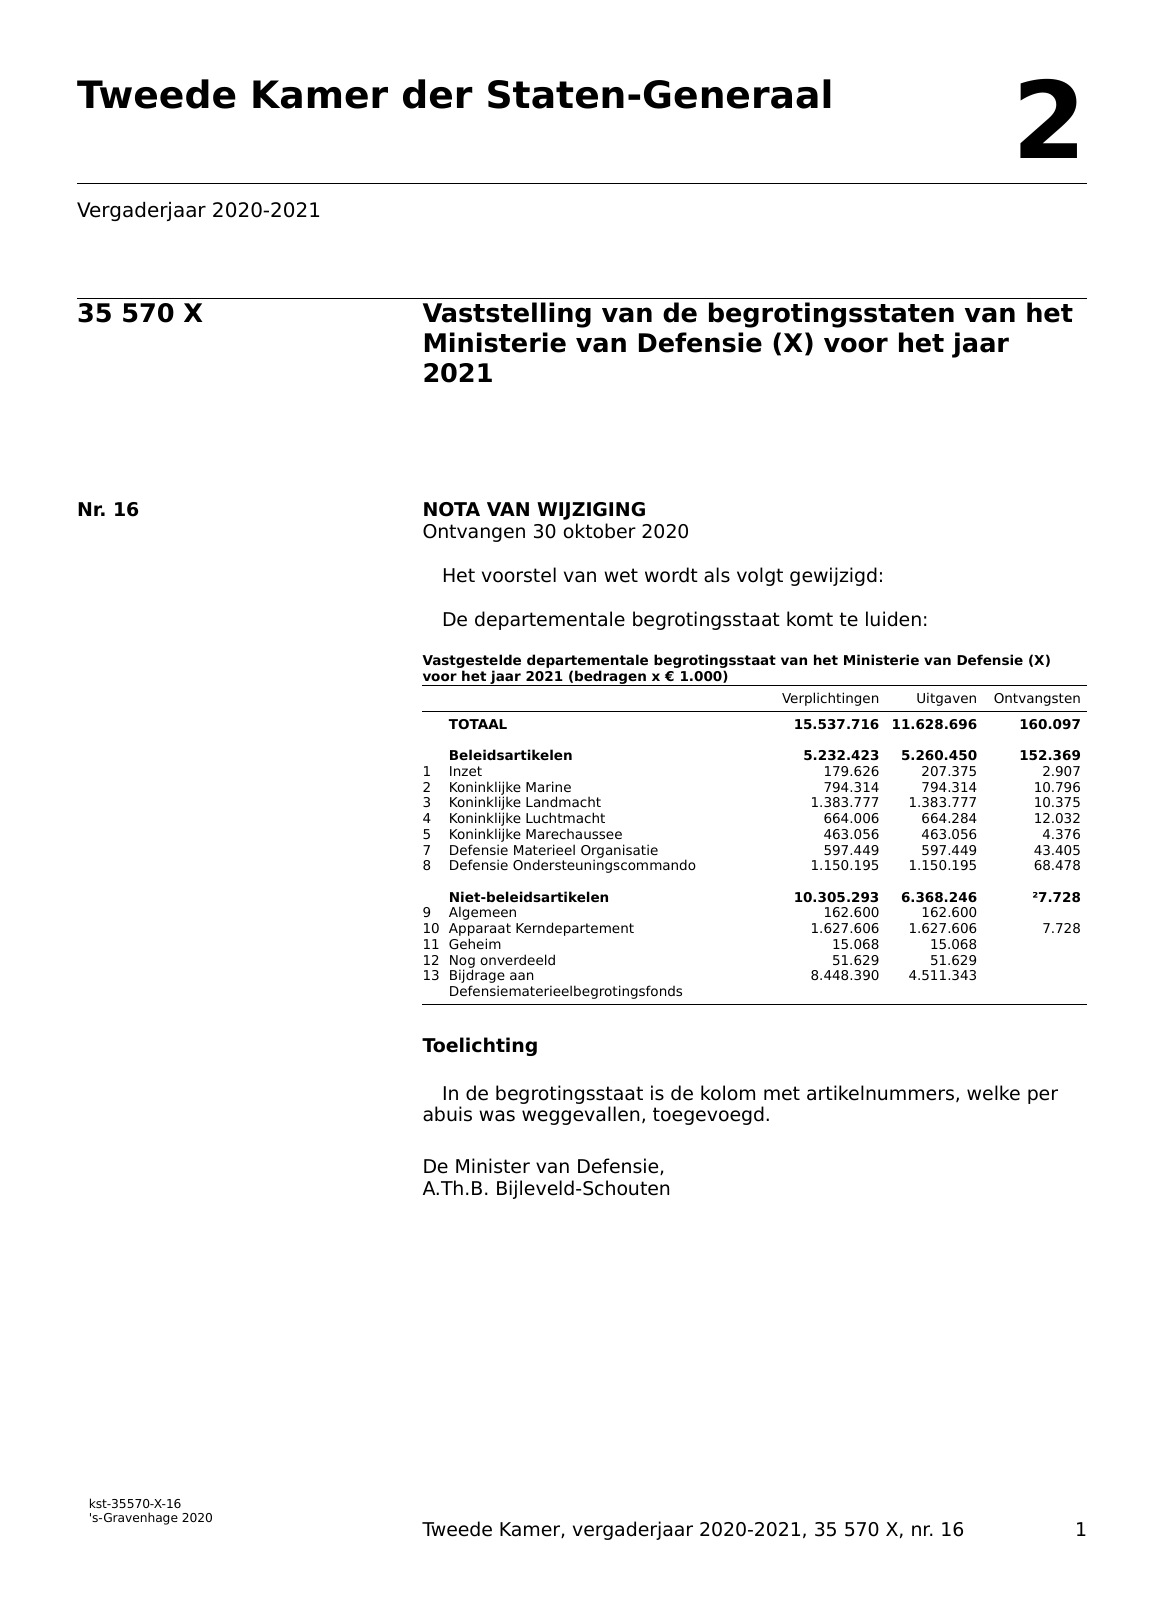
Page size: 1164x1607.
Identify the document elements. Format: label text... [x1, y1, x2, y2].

table_cell [983, 953, 1087, 968]
table_cell 51.629 [885, 953, 983, 968]
table_cell 13 [422, 968, 443, 1004]
table_cell 11.628.696 [885, 712, 983, 732]
table_cell [763, 874, 885, 889]
table_cell Defensie Ondersteuningscommando [443, 858, 762, 874]
table_cell 3 [422, 795, 443, 811]
table_cell 152.369 [983, 748, 1087, 764]
table_cell 4.511.343 [885, 968, 983, 1004]
table_cell 207.375 [885, 764, 983, 779]
table_cell Algemeen [443, 905, 762, 921]
table_cell 12 [422, 953, 443, 968]
table_cell 179.626 [763, 764, 885, 779]
table_cell Bijdrage aan Defensiematerieelbegrotingsfonds [443, 968, 762, 1004]
table_cell 10 [422, 921, 443, 937]
table_cell 664.006 [763, 811, 885, 827]
table_cell Nog onverdeeld [443, 953, 762, 968]
table_cell Beleidsartikelen [443, 748, 762, 764]
table_cell Koninklijke Landmacht [443, 795, 762, 811]
table_cell 463.056 [763, 827, 885, 842]
table_header 2 [886, 59, 1087, 183]
table_cell 463.056 [885, 827, 983, 842]
table_cell 9 [422, 905, 443, 921]
table_cell 597.449 [763, 843, 885, 858]
table_cell [763, 732, 885, 748]
table_cell Geheim [443, 937, 762, 952]
text De Minister van Defensie, A.Th.B. Bijleveld-Schouten [422, 1156, 1087, 1200]
table_cell [422, 712, 443, 732]
table_cell Vergaderjaar 2020-2021 [77, 184, 1087, 298]
text kst-35570-X-16 [88, 1497, 323, 1511]
table_cell 794.314 [763, 780, 885, 795]
table_cell [422, 686, 443, 711]
table_cell 1.383.777 [885, 795, 983, 811]
table_cell 7 [422, 843, 443, 858]
table_cell Koninklijke Marechaussee [443, 827, 762, 842]
subtitle 35 570 X Vaststelling van de begrotingsstaten van het Ministerie van Defensie (X) voor het jaar 2021 [77, 299, 1087, 388]
table_cell 4 [422, 811, 443, 827]
table_cell 7.728 [983, 921, 1087, 937]
table_cell 15.068 [885, 937, 983, 952]
table_cell 12.032 [983, 811, 1087, 827]
table_cell 1.627.606 [763, 921, 885, 937]
table_cell [983, 905, 1087, 921]
table_cell 15.068 [763, 937, 885, 952]
table_cell 794.314 [885, 780, 983, 795]
table_cell [443, 732, 762, 748]
text 's-Gravenhage 2020 [88, 1511, 323, 1525]
table_cell 5.260.450 [885, 748, 983, 764]
table_cell 664.284 [885, 811, 983, 827]
table_cell [443, 874, 762, 889]
table_cell 1.150.195 [885, 858, 983, 874]
table_cell 162.600 [763, 905, 885, 921]
table_cell Apparaat Kerndepartement [443, 921, 762, 937]
table_cell 10.375 [983, 795, 1087, 811]
table_cell 2.907 [983, 764, 1087, 779]
table_cell 8.448.390 [763, 968, 885, 1004]
table_header Tweede Kamer der Staten-Generaal [77, 59, 886, 183]
table_cell Uitgaven [885, 686, 983, 711]
table_cell 162.600 [885, 905, 983, 921]
table_cell Koninklijke Luchtmacht [443, 811, 762, 827]
table_cell [983, 732, 1087, 748]
text Ontvangen 30 oktober 2020 [422, 521, 1087, 543]
table_cell 4.376 [983, 827, 1087, 842]
table_cell 43.405 [983, 843, 1087, 858]
table_cell [983, 968, 1087, 1004]
table_cell ²7.728 [983, 890, 1087, 905]
table_cell 160.097 [983, 712, 1087, 732]
table_cell 51.629 [763, 953, 885, 968]
table_cell Verplichtingen [763, 686, 885, 711]
text Het voorstel van wet wordt als volgt gewijzigd: [422, 565, 1087, 587]
table_cell 11 [422, 937, 443, 952]
table_cell Inzet [443, 764, 762, 779]
table_cell Ontvangsten [983, 686, 1087, 711]
table_cell [422, 732, 443, 748]
text De departementale begrotingsstaat komt te luiden: [422, 609, 1087, 631]
table_cell 6.368.246 [885, 890, 983, 905]
text In de begrotingsstaat is de kolom met artikelnummers, welke per abuis was weggevallen, toegevoegd. [422, 1082, 1087, 1126]
table_cell TOTAAL [443, 712, 762, 732]
table_cell 68.478 [983, 858, 1087, 874]
table_cell 10.305.293 [763, 890, 885, 905]
table_cell 10.796 [983, 780, 1087, 795]
table_cell 15.537.716 [763, 712, 885, 732]
table_cell 1.383.777 [763, 795, 885, 811]
table_cell [885, 874, 983, 889]
table_cell [443, 686, 762, 711]
table_cell Niet-beleidsartikelen [443, 890, 762, 905]
table_cell [983, 937, 1087, 952]
table_cell [422, 874, 443, 889]
table_cell [885, 732, 983, 748]
table_cell 5.232.423 [763, 748, 885, 764]
subtitle Toelichting [422, 1035, 1087, 1057]
table_cell Koninklijke Marine [443, 780, 762, 795]
table_cell 597.449 [885, 843, 983, 858]
table_header Vastgestelde departementale begrotingsstaat van het Ministerie van Defensie (X) voor het jaar 2021 (bedragen x € 1.000) [422, 653, 1087, 685]
table_cell 1.150.195 [763, 858, 885, 874]
table_cell 2 [422, 780, 443, 795]
table_cell [983, 874, 1087, 889]
table_cell 1.627.606 [885, 921, 983, 937]
table_cell [422, 748, 443, 764]
table_cell Defensie Materieel Organisatie [443, 843, 762, 858]
table_cell [422, 890, 443, 905]
table_cell 1 [422, 764, 443, 779]
subtitle Nr. 16 NOTA VAN WIJZIGING [77, 499, 1087, 521]
table_cell 5 [422, 827, 443, 842]
table_cell 8 [422, 858, 443, 874]
